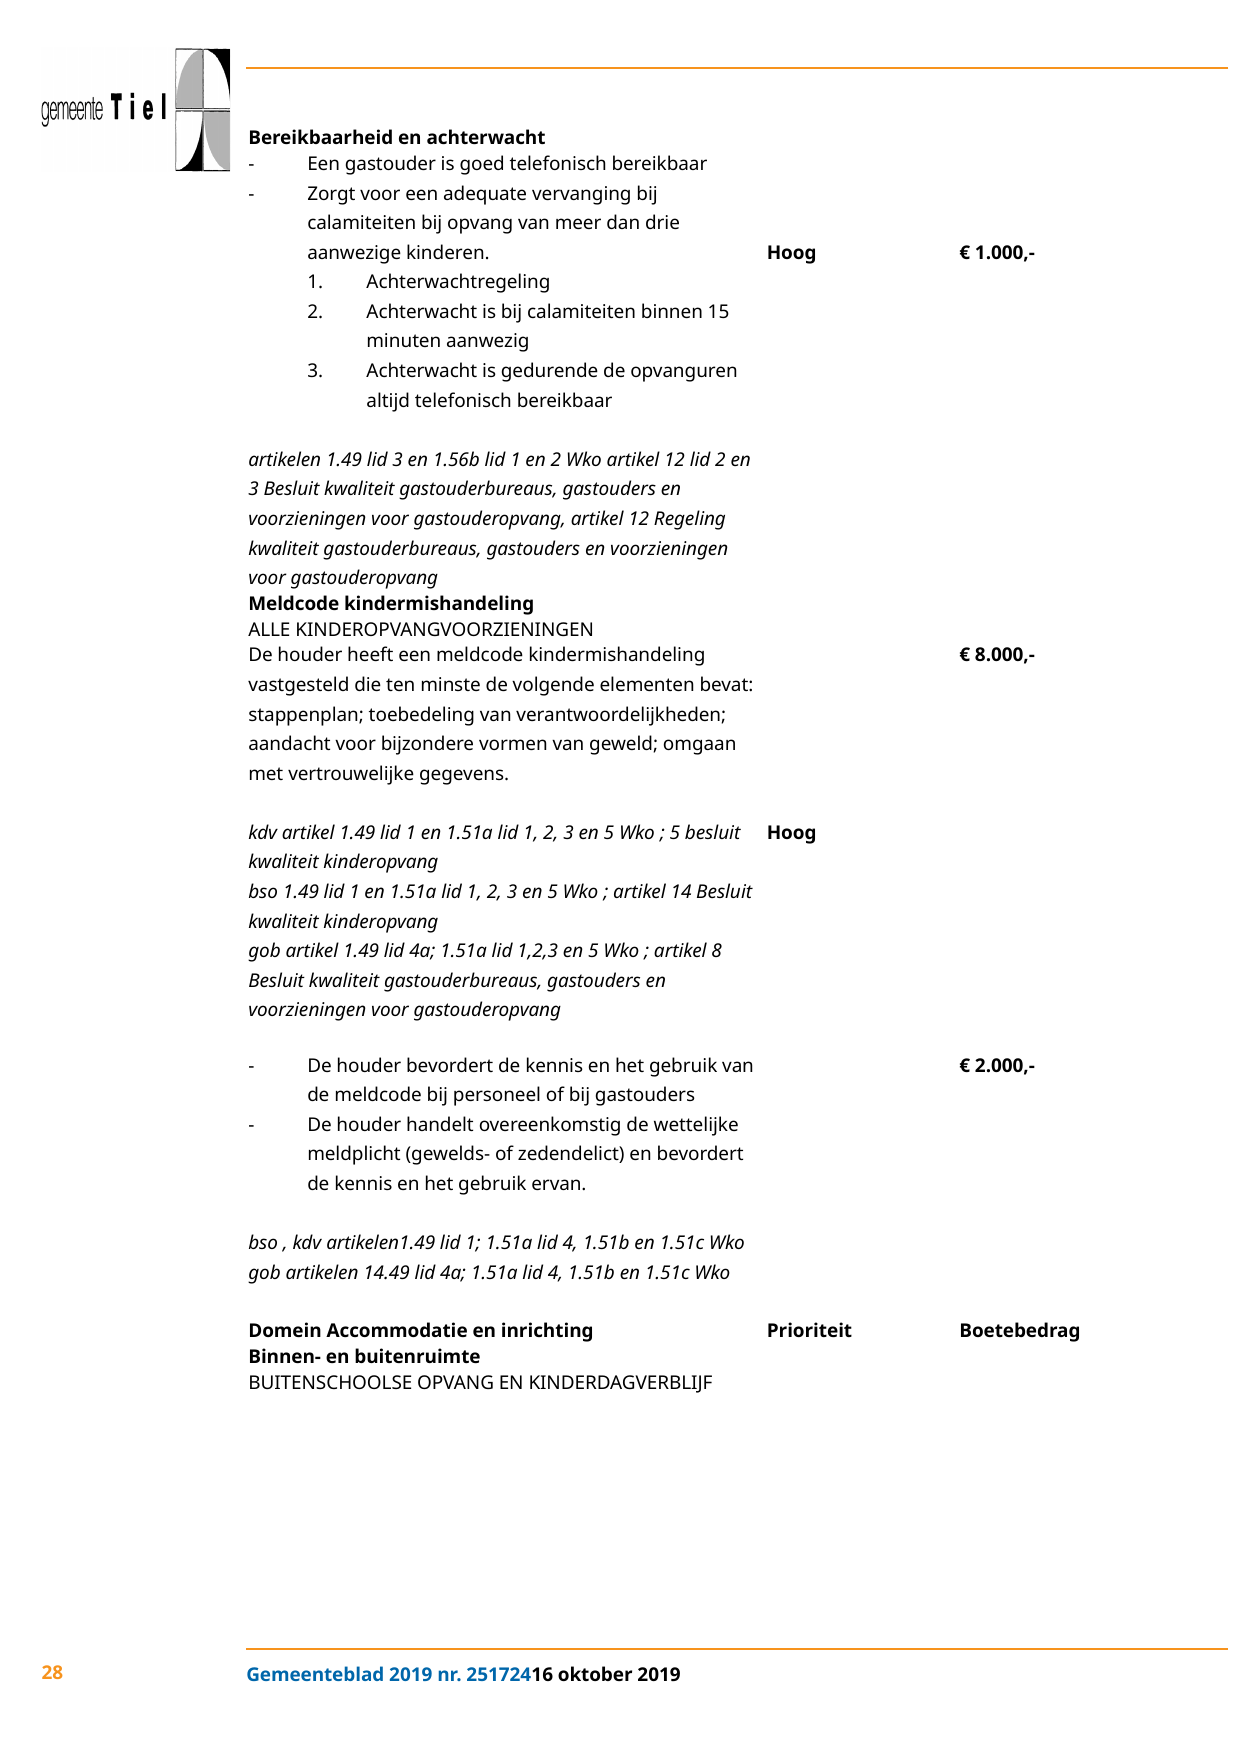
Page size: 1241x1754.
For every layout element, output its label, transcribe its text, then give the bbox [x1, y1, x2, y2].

table_cell BUITENSCHOOLSE OPVANG EN KINDERDAGVERBLIJF [248, 1369, 1152, 1395]
table_cell € 1.000,- [959, 150, 1152, 590]
table_header Prioriteit [767, 1318, 959, 1343]
table_header Bereikbaarheid en achterwacht [248, 125, 1152, 150]
table_cell Hoog [767, 150, 959, 590]
table_cell De houder heeft een meldcode kindermishandeling vastgesteld die ten minste de volgende elementen bevat: stappenplan; toebedeling van verantwoordelijkheden; aandacht voor bijzondere vormen van geweld; omgaan met vertrouwelijke gegevens. kdv artikel 1.49 lid 1 en 1.51a lid 1, 2, 3 en 5 Wko ; 5 besluit kwaliteit kinderopvang bso 1.49 lid 1 en 1.51a lid 1, 2, 3 en 5 Wko ; artikel 14 Besluit kwaliteit kinderopvang gob artikel 1.49 lid 4a; 1.51a lid 1,2,3 en 5 Wko ; artikel 8 Besluit kwaliteit gastouderbureaus, gastouders en voorzieningen voor gastouderopvang [248, 642, 767, 1052]
table_cell € 8.000,- [959, 642, 1152, 1052]
table_header Domein Accommodatie en inrichting [248, 1318, 767, 1343]
table_cell € 2.000,- [959, 1052, 1152, 1285]
table_header Boetebedrag [959, 1318, 1152, 1343]
table_cell Binnen- en buitenruimte [248, 1343, 1152, 1369]
table_cell ALLE KINDEROPVANGVOORZIENINGEN [248, 616, 1152, 642]
picture [41, 47, 231, 172]
table_cell Meldcode kindermishandeling [248, 590, 1152, 616]
table_cell De houder bevordert de kennis en het gebruik van de meldcode bij personeel of bij gastouders De houder handelt overeenkomstig de wettelijke meldplicht (gewelds- of zedendelict) en bevordert de kennis en het gebruik ervan. bso , kdv artikelen1.49 lid 1; 1.51a lid 4, 1.51b en 1.51c Wko gob artikelen 14.49 lid 4a; 1.51a lid 4, 1.51b en 1.51c Wko [248, 1052, 767, 1285]
table_cell Een gastouder is goed telefonisch bereikbaar Zorgt voor een adequate vervanging bij calamiteiten bij opvang van meer dan drie aanwezige kinderen. Achterwachtregeling Achterwacht is bij calamiteiten binnen 15 minuten aanwezig Achterwacht is gedurende de opvanguren altijd telefonisch bereikbaar artikelen 1.49 lid 3 en 1.56b lid 1 en 2 Wko artikel 12 lid 2 en 3 Besluit kwaliteit gastouderbureaus, gastouders en voorzieningen voor gastouderopvang, artikel 12 Regeling kwaliteit gastouderbureaus, gastouders en voorzieningen voor gastouderopvang [248, 150, 767, 590]
table_cell Hoog [767, 642, 959, 1285]
